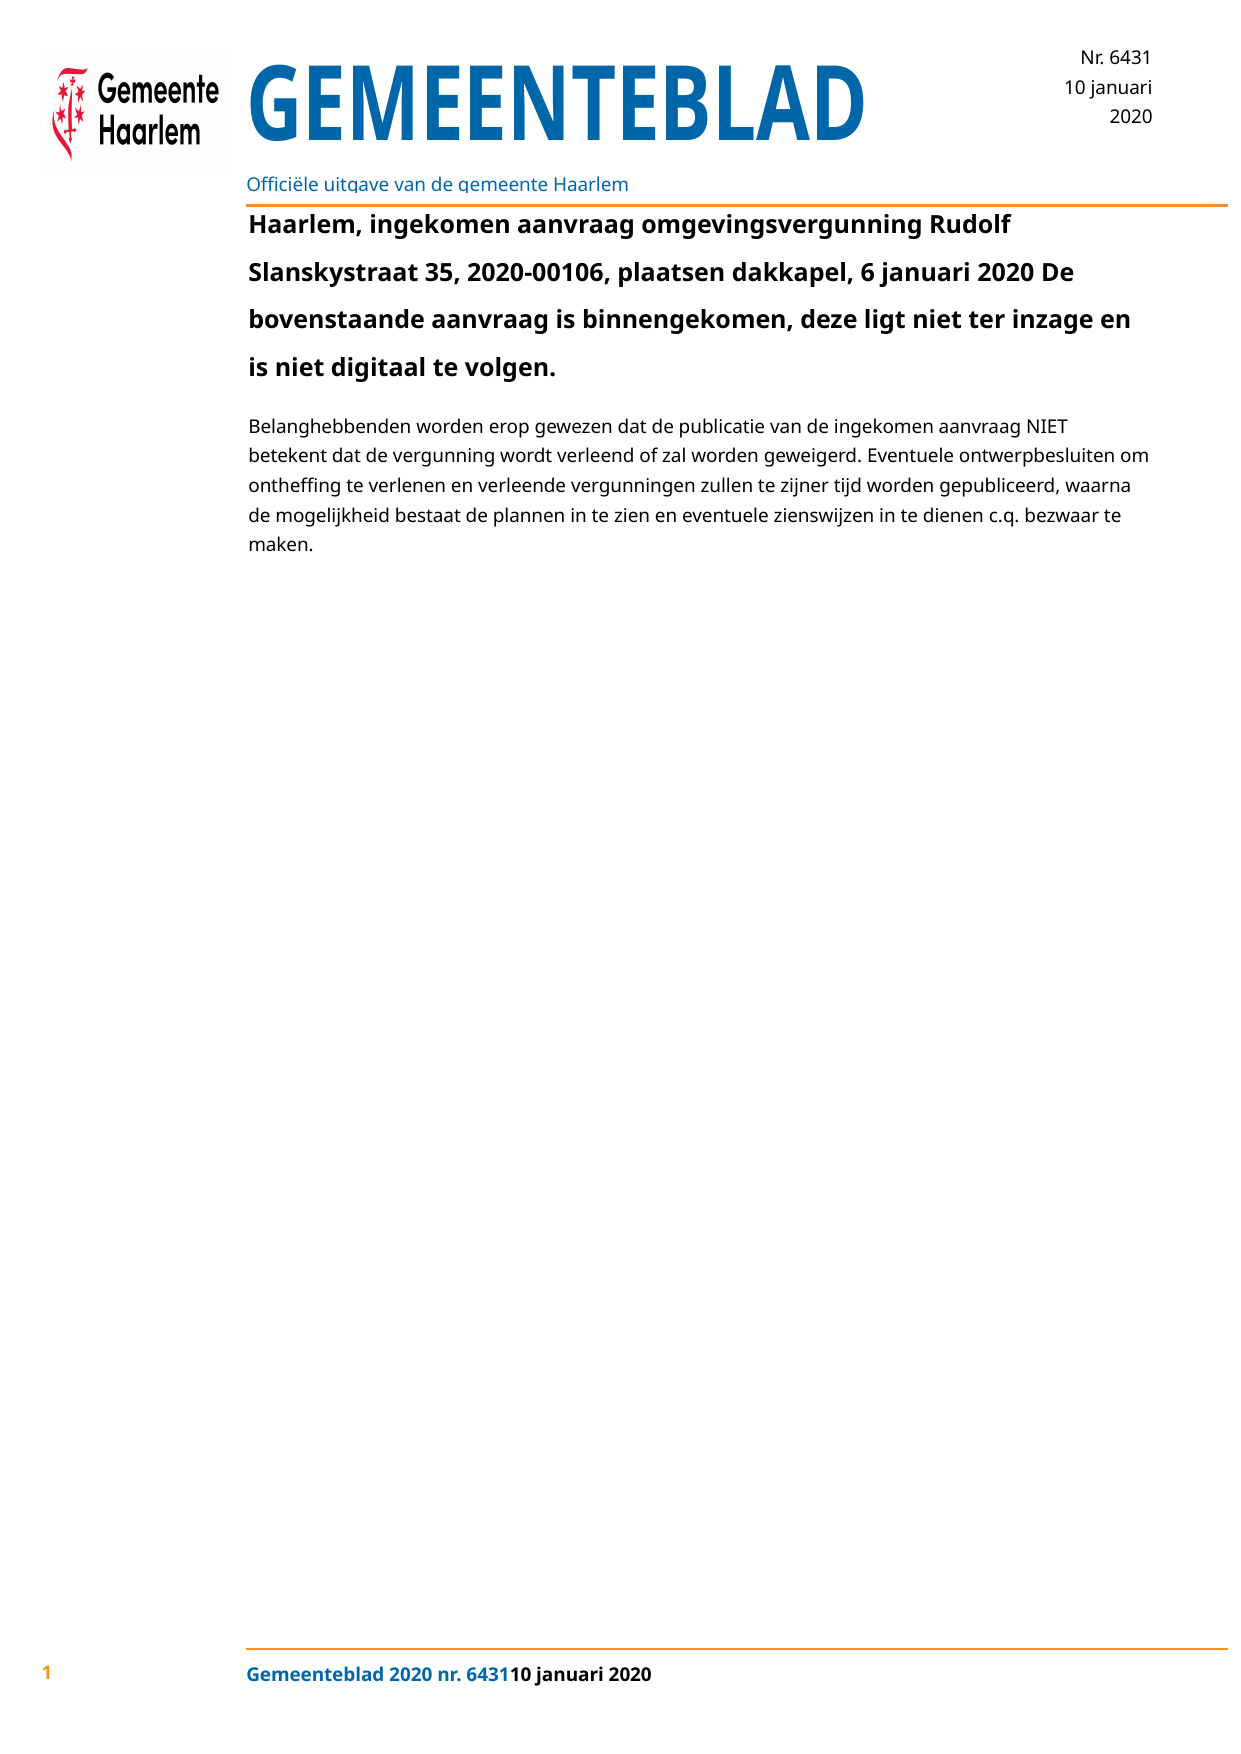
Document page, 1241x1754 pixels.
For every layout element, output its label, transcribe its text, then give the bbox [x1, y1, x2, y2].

text Belanghebbenden worden erop gewezen dat de publicatie van de ingekomen aanvraag NIET betekent dat de vergunning wordt verleend of zal worden geweigerd. Eventuele ontwerpbesluiten om ontheffing te verlenen en verleende vergunningen zullen te zijner tijd worden gepubliceerd, waarna de mogelijkheid bestaat de plannen in te zien en eventuele zienswijzen in te dienen c.q. bezwaar te maken. [248, 413, 1152, 557]
picture [41, 47, 231, 172]
text Haarlem, ingekomen aanvraag omgevingsvergunning Rudolf Slanskystraat 35, 2020-00106, plaatsen dakkapel, 6 januari 2020 De bovenstaande aanvraag is binnengekomen, deze ligt niet ter inzage en is niet digitaal te volgen. [248, 207, 1152, 384]
